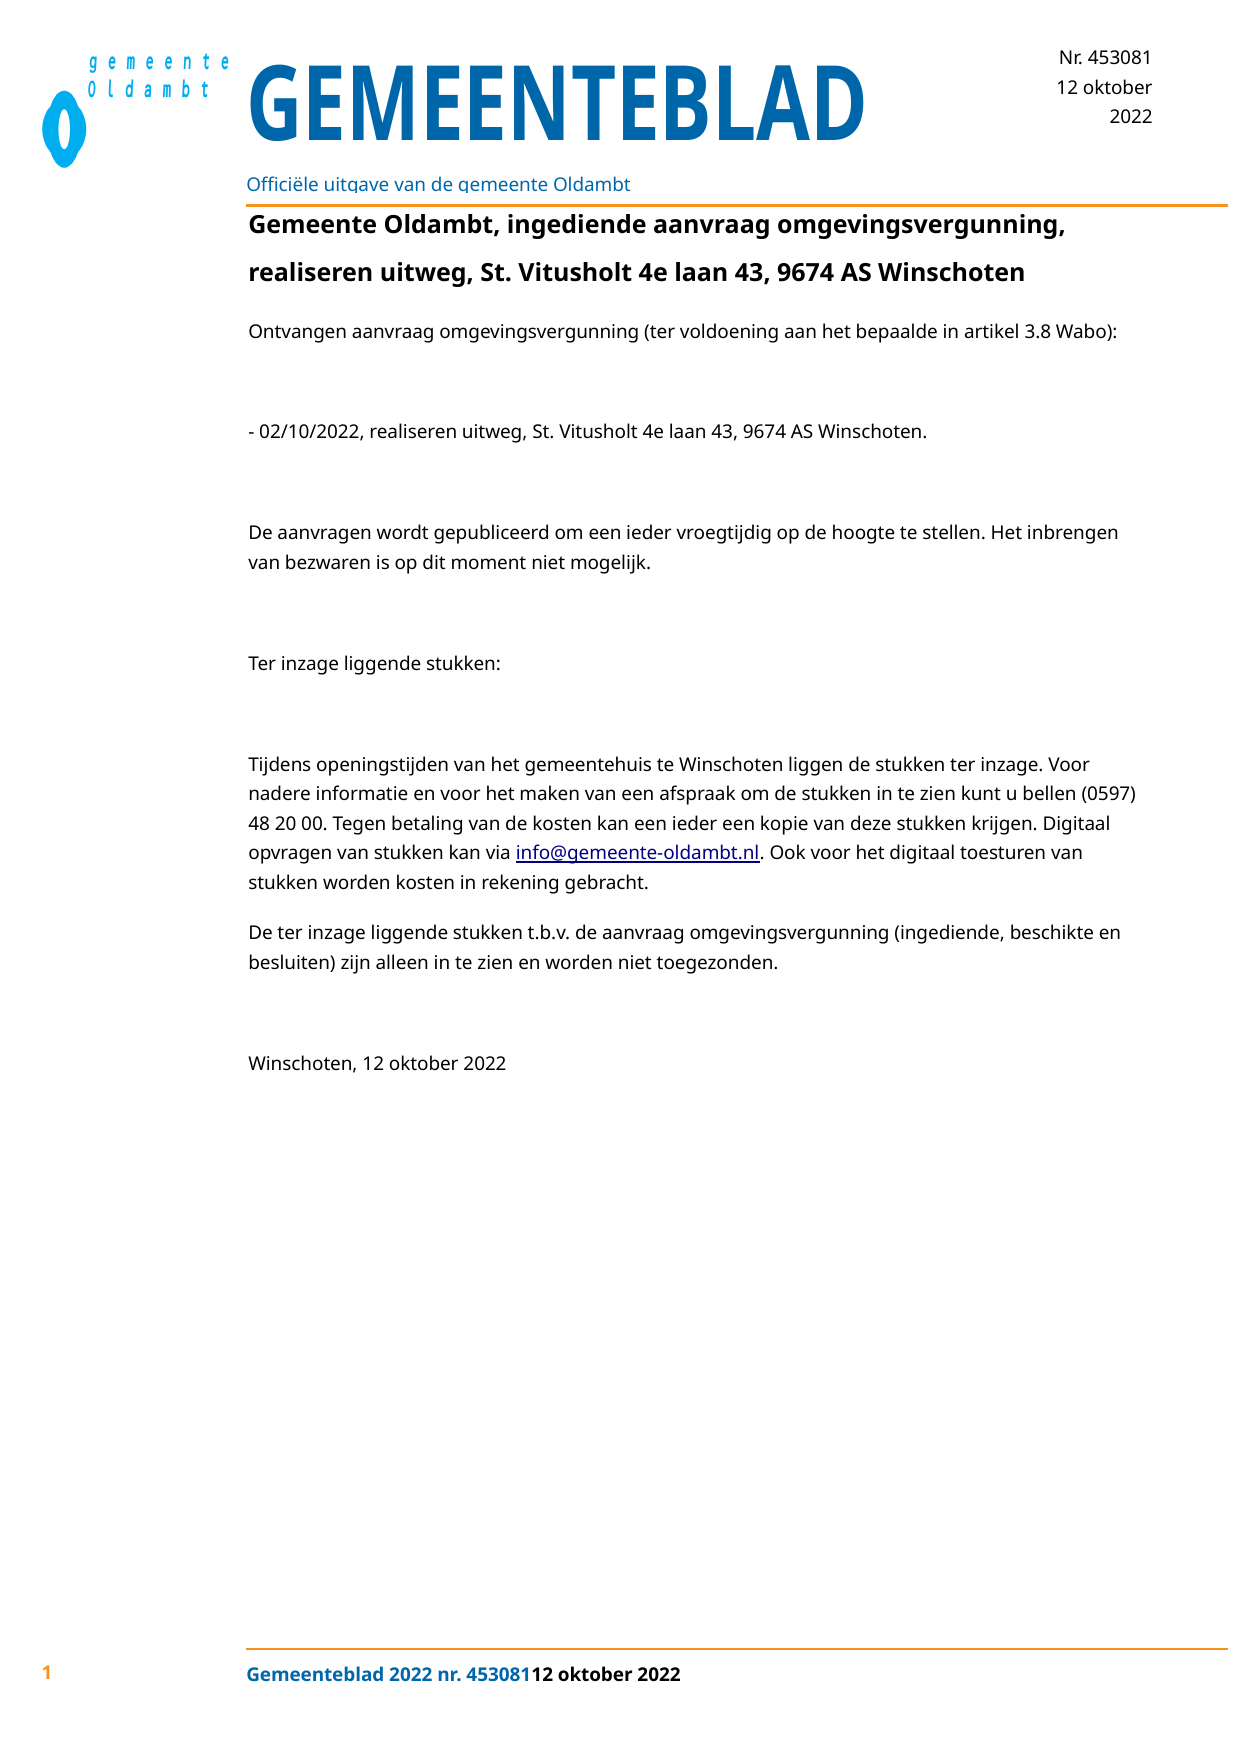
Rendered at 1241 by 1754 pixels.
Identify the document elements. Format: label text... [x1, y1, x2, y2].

text Gemeente Oldambt, ingediende aanvraag omgevingsvergunning, realiseren uitweg, St. Vitusholt 4e laan 43, 9674 AS Winschoten [248, 207, 1152, 288]
text Winschoten, 12 oktober 2022 [248, 1050, 1152, 1076]
text - 02/10/2022, realiseren uitweg, St. Vitusholt 4e laan 43, 9674 AS Winschoten. [248, 419, 1152, 444]
text Ter inzage liggende stukken: [248, 650, 1152, 676]
picture [41, 47, 231, 172]
text De ter inzage liggende stukken t.b.v. de aanvraag omgevingsvergunning (ingediende, beschikte en besluiten) zijn alleen in te zien en worden niet toegezonden. [248, 919, 1152, 975]
text Tijdens openingstijden van het gemeentehuis te Winschoten liggen de stukken ter inzage. Voor nadere informatie en voor het maken van een afspraak om de stukken in te zien kunt u bellen (0597) 48 20 00. Tegen betaling van de kosten kan een ieder een kopie van deze stukken krijgen. Digitaal opvragen van stukken kan via info@gemeente-oldambt.nl. Ook voor het digitaal toesturen van stukken worden kosten in rekening gebracht. [248, 751, 1152, 895]
text De aanvragen wordt gepubliceerd om een ieder vroegtijdig op de hoogte te stellen. Het inbrengen van bezwaren is op dit moment niet mogelijk. [248, 519, 1152, 575]
text Ontvangen aanvraag omgevingsvergunning (ter voldoening aan het bepaalde in artikel 3.8 Wabo): [248, 318, 1152, 344]
